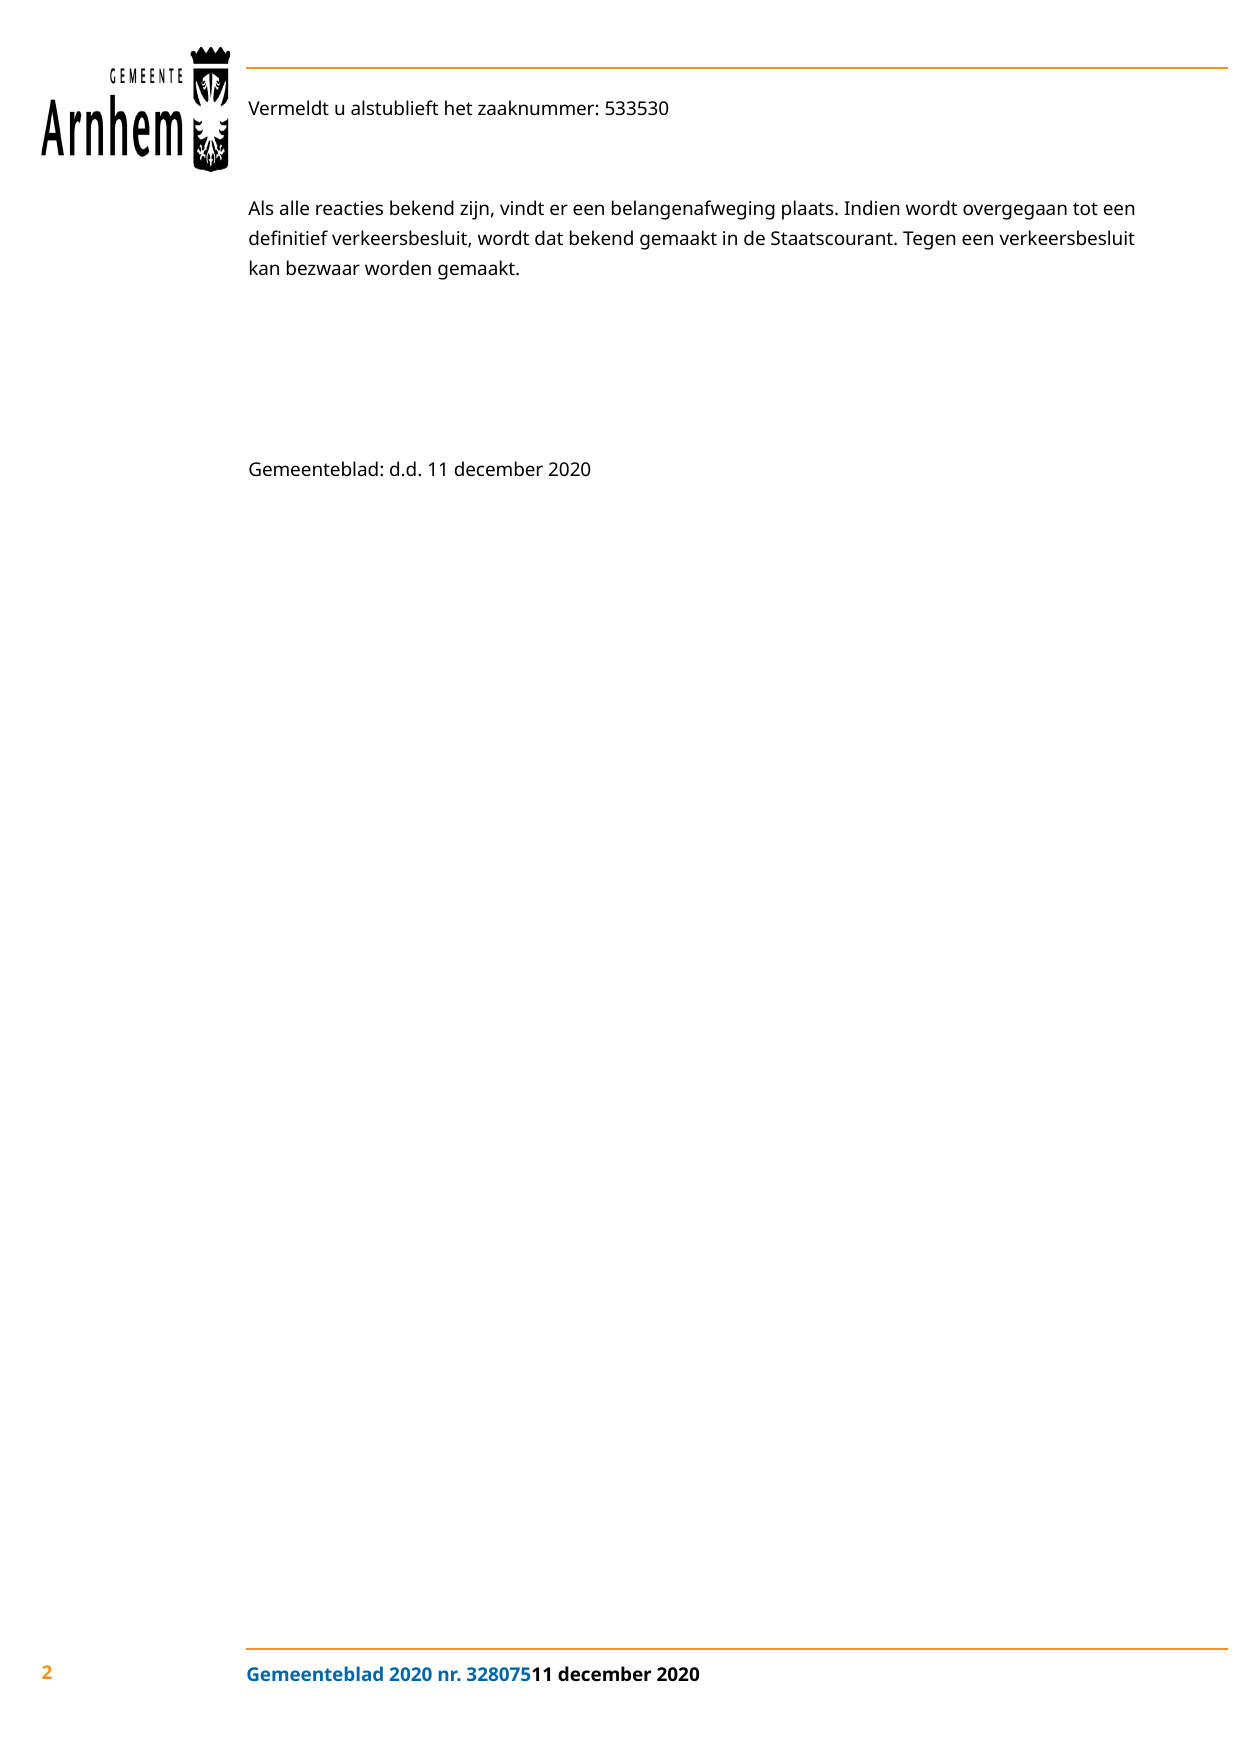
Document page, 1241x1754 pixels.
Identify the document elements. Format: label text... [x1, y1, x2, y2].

text Gemeenteblad: d.d. 11 december 2020 [248, 456, 1152, 482]
text Vermeldt u alstublieft het zaaknummer: 533530 [248, 95, 1152, 121]
picture [41, 47, 231, 172]
text Als alle reacties bekend zijn, vindt er een belangenafweging plaats. Indien wordt overgegaan tot een definitief verkeersbesluit, wordt dat bekend gemaakt in de Staatscourant. Tegen een verkeersbesluit kan bezwaar worden gemaakt. [248, 196, 1152, 281]
